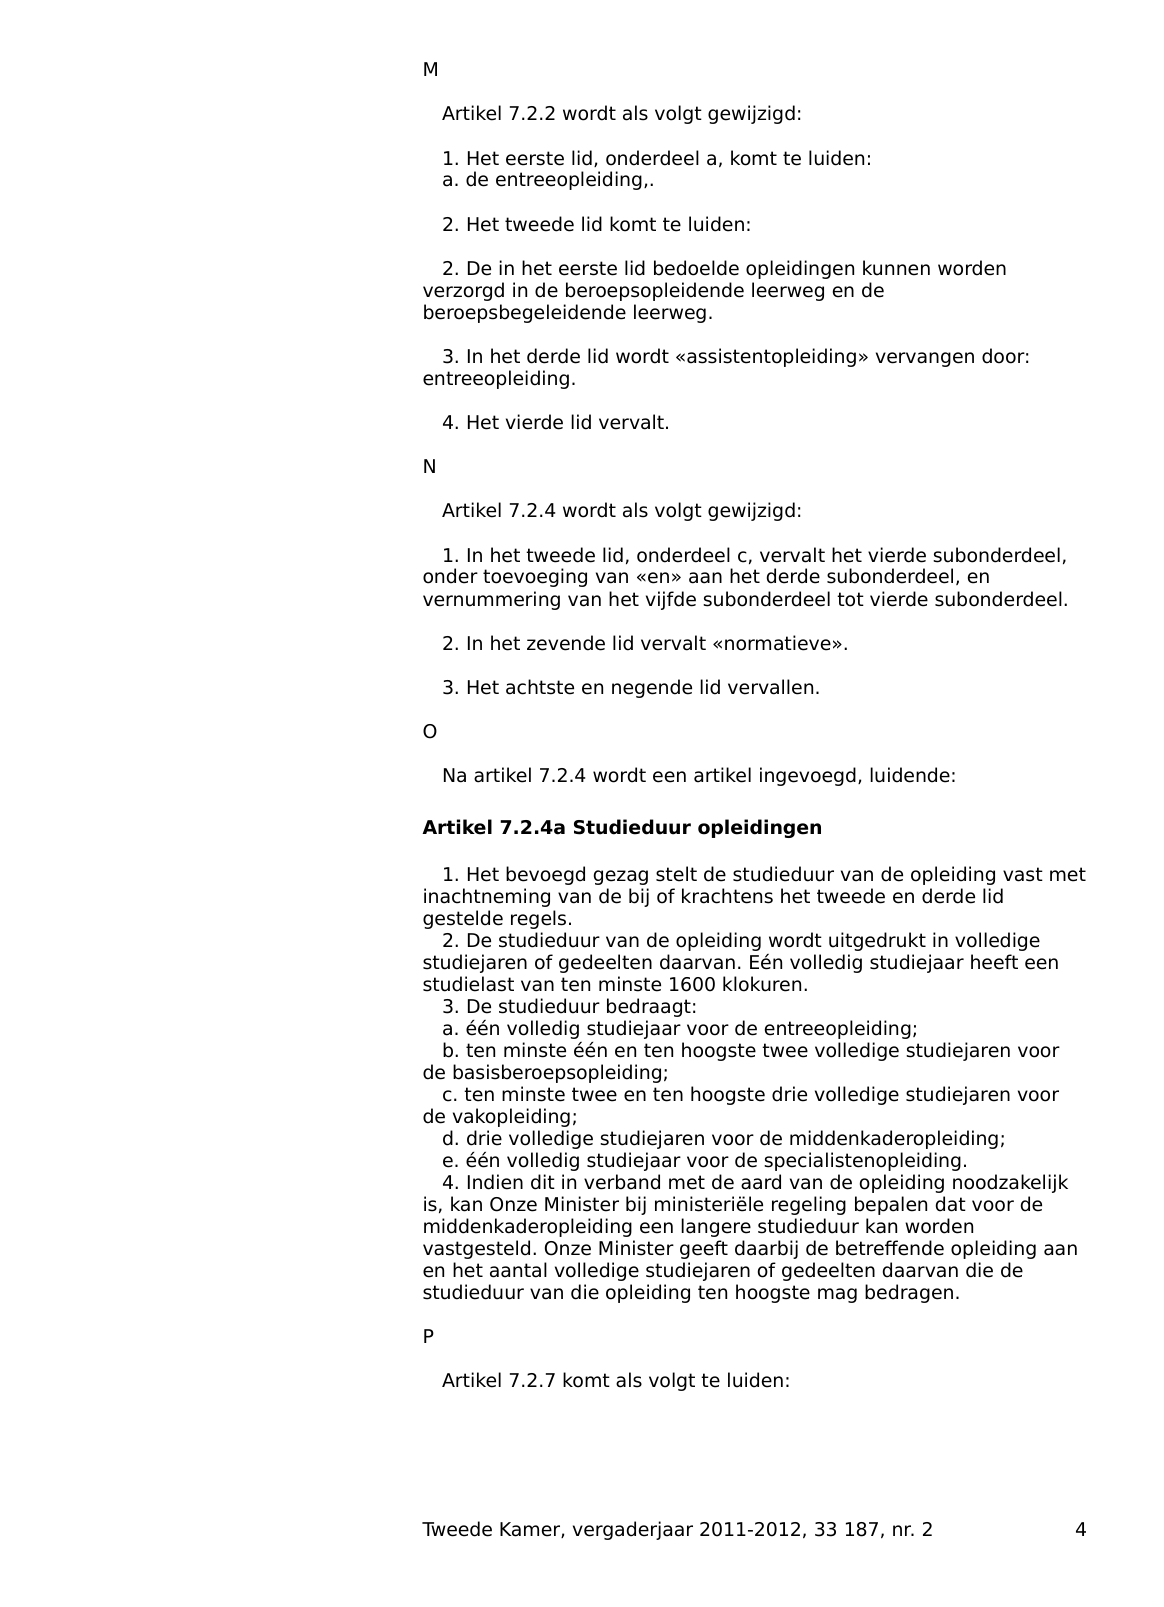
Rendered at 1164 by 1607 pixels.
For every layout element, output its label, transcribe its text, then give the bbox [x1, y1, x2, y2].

text Artikel 7.2.7 komt als volgt te luiden: [422, 1370, 1087, 1392]
text d. drie volledige studiejaren voor de middenkaderopleiding; [422, 1128, 1087, 1150]
text 1. In het tweede lid, onderdeel c, vervalt het vierde subonderdeel, onder toevoeging van «en» aan het derde subonderdeel, en vernummering van het vijfde subonderdeel tot vierde subonderdeel. [422, 544, 1087, 610]
text 4. Het vierde lid vervalt. [422, 412, 1087, 434]
text c. ten minste twee en ten hoogste drie volledige studiejaren voor de vakopleiding; [422, 1084, 1087, 1128]
text Artikel 7.2.2 wordt als volgt gewijzigd: [422, 103, 1087, 125]
text O [422, 721, 1087, 743]
text a. de entreeopleiding,. [422, 169, 1087, 191]
text 3. In het derde lid wordt «assistentopleiding» vervangen door: entreeopleiding. [422, 346, 1087, 390]
text a. één volledig studiejaar voor de entreeopleiding; [422, 1018, 1087, 1040]
text 2. Het tweede lid komt te luiden: [422, 213, 1087, 236]
text Artikel 7.2.4 wordt als volgt gewijzigd: [422, 500, 1087, 522]
text P [422, 1326, 1087, 1348]
text 3. Het achtste en negende lid vervallen. [422, 677, 1087, 699]
text 3. De studieduur bedraagt: [422, 996, 1087, 1018]
text 1. Het bevoegd gezag stelt de studieduur van de opleiding vast met inachtneming van de bij of krachtens het tweede en derde lid gestelde regels. [422, 864, 1087, 930]
text M [422, 59, 1087, 81]
text 2. De in het eerste lid bedoelde opleidingen kunnen worden verzorgd in de beroepsopleidende leerweg en de beroepsbegeleidende leerweg. [422, 258, 1087, 324]
text N [422, 456, 1087, 478]
text 1. Het eerste lid, onderdeel a, komt te luiden: [422, 147, 1087, 169]
text b. ten minste één en ten hoogste twee volledige studiejaren voor de basisberoepsopleiding; [422, 1040, 1087, 1084]
subtitle Artikel 7.2.4a Studieduur opleidingen [422, 817, 1087, 839]
text 2. De studieduur van de opleiding wordt uitgedrukt in volledige studiejaren of gedeelten daarvan. Eén volledig studiejaar heeft een studielast van ten minste 1600 klokuren. [422, 930, 1087, 996]
text Na artikel 7.2.4 wordt een artikel ingevoegd, luidende: [422, 765, 1087, 787]
text 4. Indien dit in verband met de aard van de opleiding noodzakelijk is, kan Onze Minister bij ministeriële regeling bepalen dat voor de middenkaderopleiding een langere studieduur kan worden vastgesteld. Onze Minister geeft daarbij de betreffende opleiding aan en het aantal volledige studiejaren of gedeelten daarvan die de studieduur van die opleiding ten hoogste mag bedragen. [422, 1172, 1087, 1304]
text e. één volledig studiejaar voor de specialistenopleiding. [422, 1150, 1087, 1172]
text 2. In het zevende lid vervalt «normatieve». [422, 633, 1087, 654]
